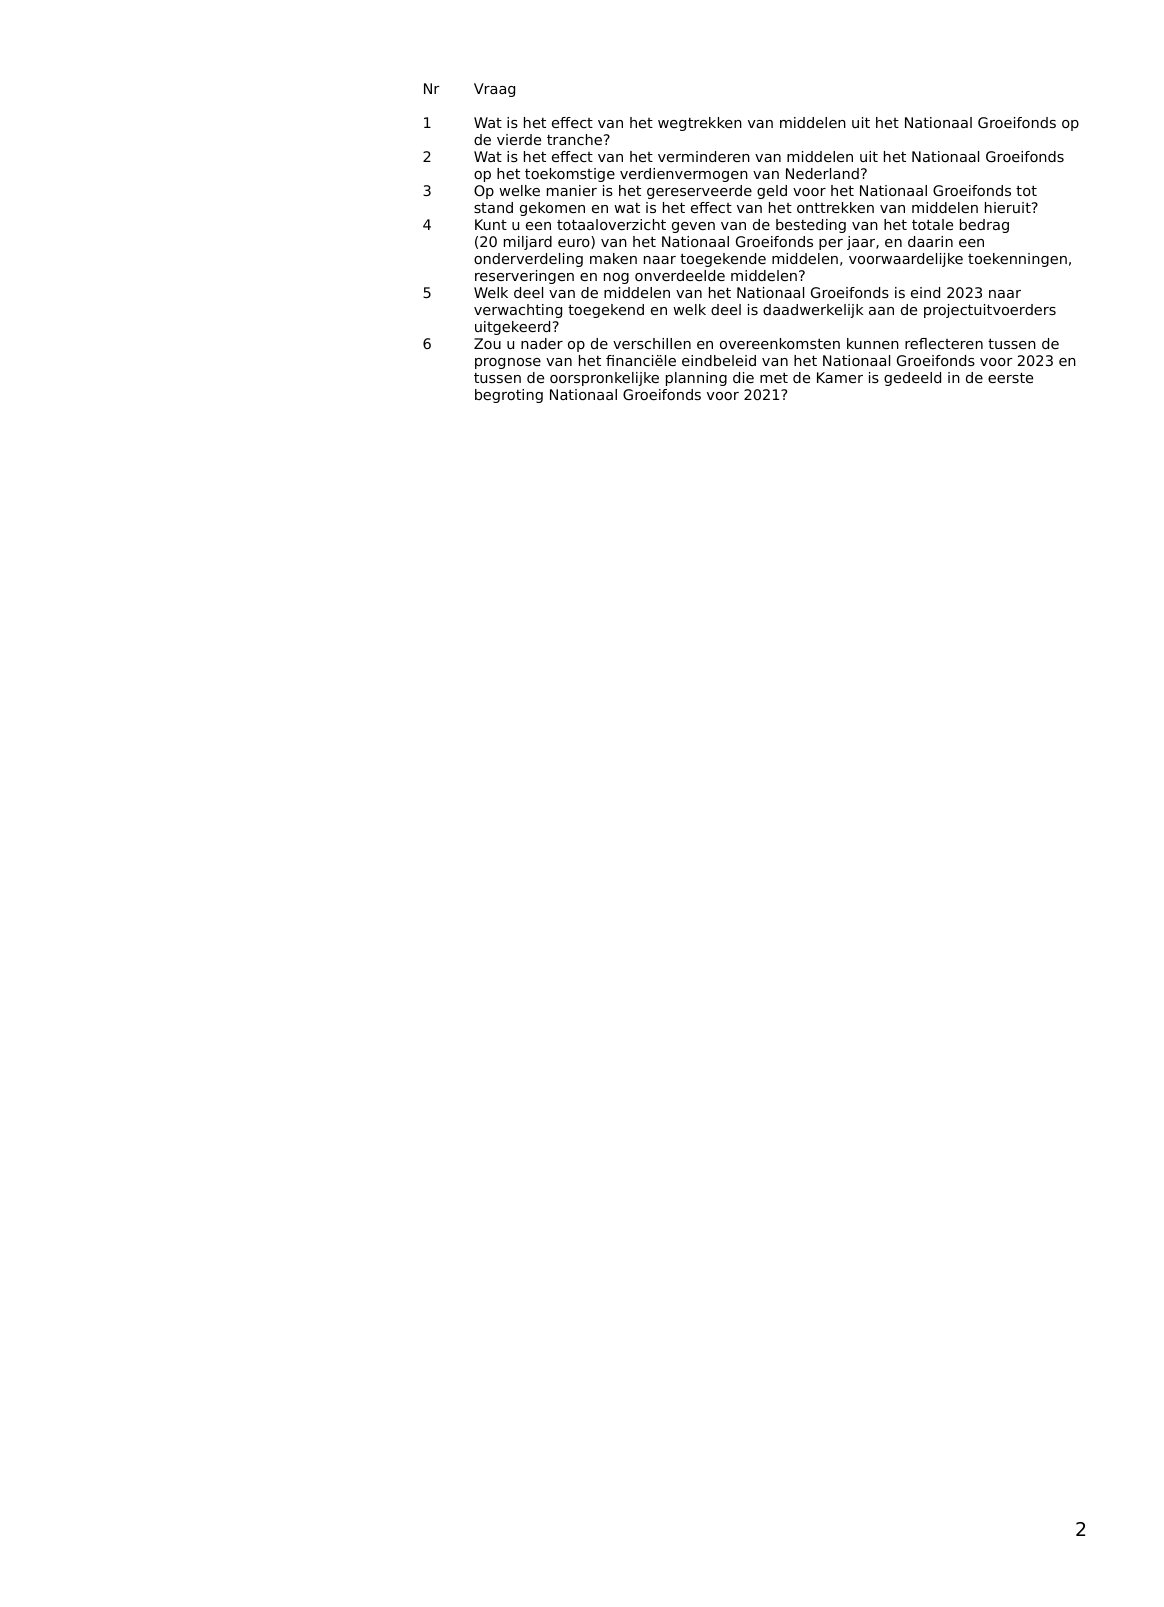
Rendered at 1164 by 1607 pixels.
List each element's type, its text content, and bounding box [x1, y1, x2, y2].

table_cell 6 [422, 336, 467, 403]
table_cell 1 [422, 115, 467, 149]
table_cell 2 [422, 149, 467, 183]
table_header Vraag [468, 81, 1087, 98]
table_cell Wat is het effect van het wegtrekken van middelen uit het Nationaal Groeifonds op de vierde tranche? [468, 115, 1087, 149]
table_cell Zou u nader op de verschillen en overeenkomsten kunnen reflecteren tussen de prognose van het financiële eindbeleid van het Nationaal Groeifonds voor 2023 en tussen de oorspronkelijke planning die met de Kamer is gedeeld in de eerste begroting Nationaal Groeifonds voor 2021? [468, 336, 1087, 403]
table_cell [422, 98, 467, 115]
table_cell [468, 98, 1087, 115]
table_cell 4 [422, 217, 467, 285]
table_header Nr [422, 81, 467, 98]
table_cell Wat is het effect van het verminderen van middelen uit het Nationaal Groeifonds op het toekomstige verdienvermogen van Nederland? [468, 149, 1087, 183]
table_cell 5 [422, 285, 467, 336]
table_cell Op welke manier is het gereserveerde geld voor het Nationaal Groeifonds tot stand gekomen en wat is het effect van het onttrekken van middelen hieruit? [468, 183, 1087, 217]
table_cell Kunt u een totaaloverzicht geven van de besteding van het totale bedrag (20 miljard euro) van het Nationaal Groeifonds per jaar, en daarin een onderverdeling maken naar toegekende middelen, voorwaardelijke toekenningen, reserveringen en nog onverdeelde middelen? [468, 217, 1087, 285]
table_cell Welk deel van de middelen van het Nationaal Groeifonds is eind 2023 naar verwachting toegekend en welk deel is daadwerkelijk aan de projectuitvoerders uitgekeerd? [468, 285, 1087, 336]
table_cell 3 [422, 183, 467, 217]
